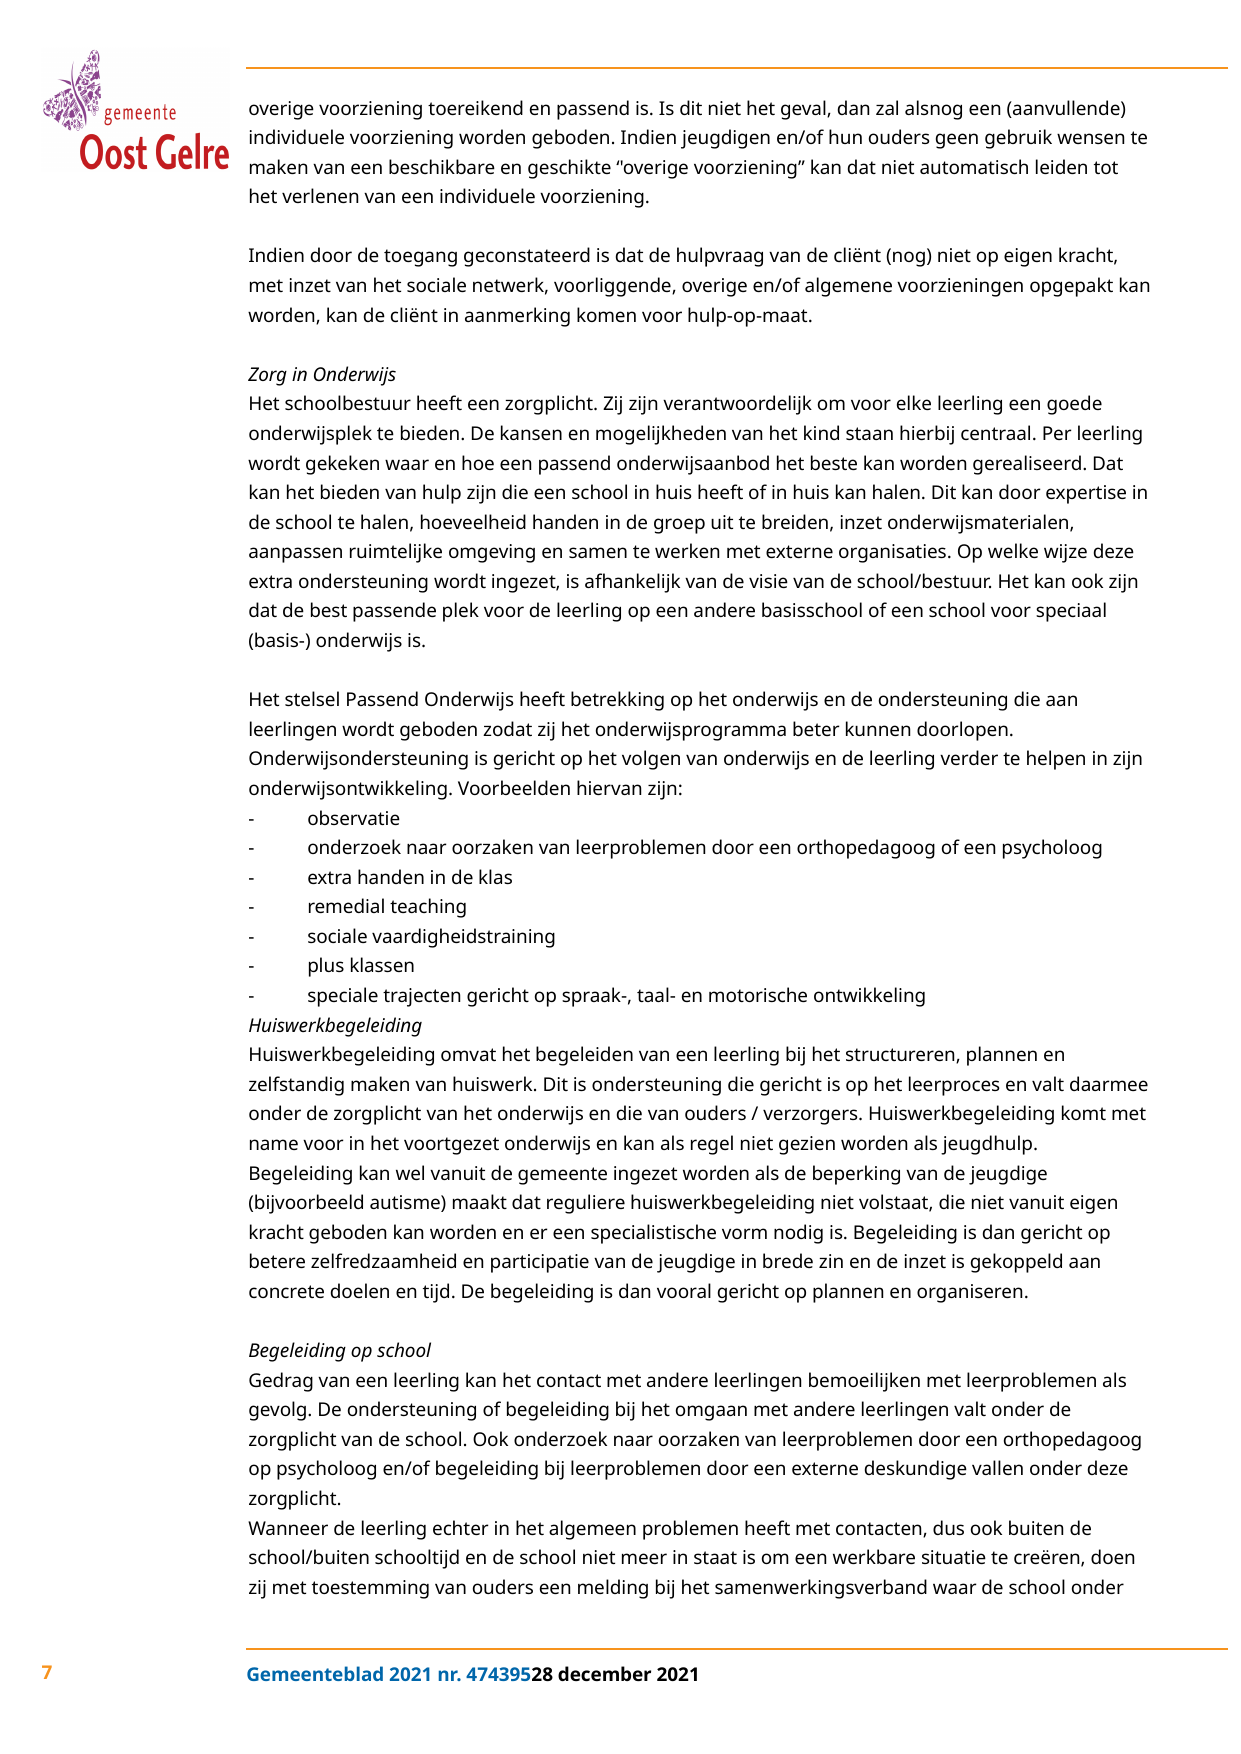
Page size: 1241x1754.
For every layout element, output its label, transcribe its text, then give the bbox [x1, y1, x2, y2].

text Huiswerkbegeleiding omvat het begeleiden van een leerling bij het structureren, plannen en zelfstandig maken van huiswerk. Dit is ondersteuning die gericht is op het leerproces en valt daarmee onder de zorgplicht van het onderwijs en die van ouders / verzorgers. Huiswerkbegeleiding komt met name voor in het voortgezet onderwijs en kan als regel niet gezien worden als jeugdhulp. [248, 1041, 1152, 1156]
list plus klassen [248, 953, 1152, 978]
text Het stelsel Passend Onderwijs heeft betrekking op het onderwijs en de ondersteuning die aan leerlingen wordt geboden zodat zij het onderwijsprogramma beter kunnen doorlopen. [248, 686, 1152, 742]
text Begeleiding op school [248, 1337, 1152, 1363]
text Begeleiding kan wel vanuit de gemeente ingezet worden als de beperking van de jeugdige (bijvoorbeeld autisme) maakt dat reguliere huiswerkbegeleiding niet volstaat, die niet vanuit eigen kracht geboden kan worden en er een specialistische vorm nodig is. Begeleiding is dan gericht op betere zelfredzaamheid en participatie van de jeugdige in brede zin en de inzet is gekoppeld aan concrete doelen en tijd. De begeleiding is dan vooral gericht op plannen en organiseren. [248, 1160, 1152, 1304]
text Indien door de toegang geconstateerd is dat de hulpvraag van de cliënt (nog) niet op eigen kracht, met inzet van het sociale netwerk, voorliggende, overige en/of algemene voorzieningen opgepakt kan worden, kan de cliënt in aanmerking komen voor hulp-op-maat. [248, 243, 1152, 328]
text Gedrag van een leerling kan het contact met andere leerlingen bemoeilijken met leerproblemen als gevolg. De ondersteuning of begeleiding bij het omgaan met andere leerlingen valt onder de zorgplicht van de school. Ook onderzoek naar oorzaken van leerproblemen door een orthopedagoog op psycholoog en/of begeleiding bij leerproblemen door een externe deskundige vallen onder deze zorgplicht. [248, 1367, 1152, 1511]
text Het schoolbestuur heeft een zorgplicht. Zij zijn verantwoordelijk om voor elke leerling een goede onderwijsplek te bieden. De kansen en mogelijkheden van het kind staan hierbij centraal. Per leerling wordt gekeken waar en hoe een passend onderwijsaanbod het beste kan worden gerealiseerd. Dat kan het bieden van hulp zijn die een school in huis heeft of in huis kan halen. Dit kan door expertise in de school te halen, hoeveelheid handen in de groep uit te breiden, inzet onderwijsmaterialen, aanpassen ruimtelijke omgeving en samen te werken met externe organisaties. Op welke wijze deze extra ondersteuning wordt ingezet, is afhankelijk van de visie van de school/bestuur. Het kan ook zijn dat de best passende plek voor de leerling op een andere basisschool of een school voor speciaal (basis-) onderwijs is. [248, 391, 1152, 653]
list sociale vaardigheidstraining [248, 923, 1152, 949]
list extra handen in de klas [248, 864, 1152, 890]
text Wanneer de leerling echter in het algemeen problemen heeft met contacten, dus ook buiten de school/buiten schooltijd en de school niet meer in staat is om een werkbare situatie te creëren, doen zij met toestemming van ouders een melding bij het samenwerkingsverband waar de school onder [248, 1515, 1152, 1600]
list remedial teaching [248, 893, 1152, 919]
text Huiswerkbegeleiding [248, 1012, 1152, 1038]
list observatie [248, 805, 1152, 831]
list speciale trajecten gericht op spraak-, taal- en motorische ontwikkeling [248, 982, 1152, 1008]
text Onderwijsondersteuning is gericht op het volgen van onderwijs en de leerling verder te helpen in zijn onderwijsontwikkeling. Voorbeelden hiervan zijn: [248, 746, 1152, 801]
text overige voorziening toereikend en passend is. Is dit niet het geval, dan zal alsnog een (aanvullende) individuele voorziening worden geboden. Indien jeugdigen en/of hun ouders geen gebruik wensen te maken van een beschikbare en geschikte ‘'overige voorziening” kan dat niet automatisch leiden tot het verlenen van een individuele voorziening. [248, 95, 1152, 209]
list onderzoek naar oorzaken van leerproblemen door een orthopedagoog of een psycholoog [248, 834, 1152, 860]
text Zorg in Onderwijs [248, 361, 1152, 387]
picture [41, 47, 231, 172]
